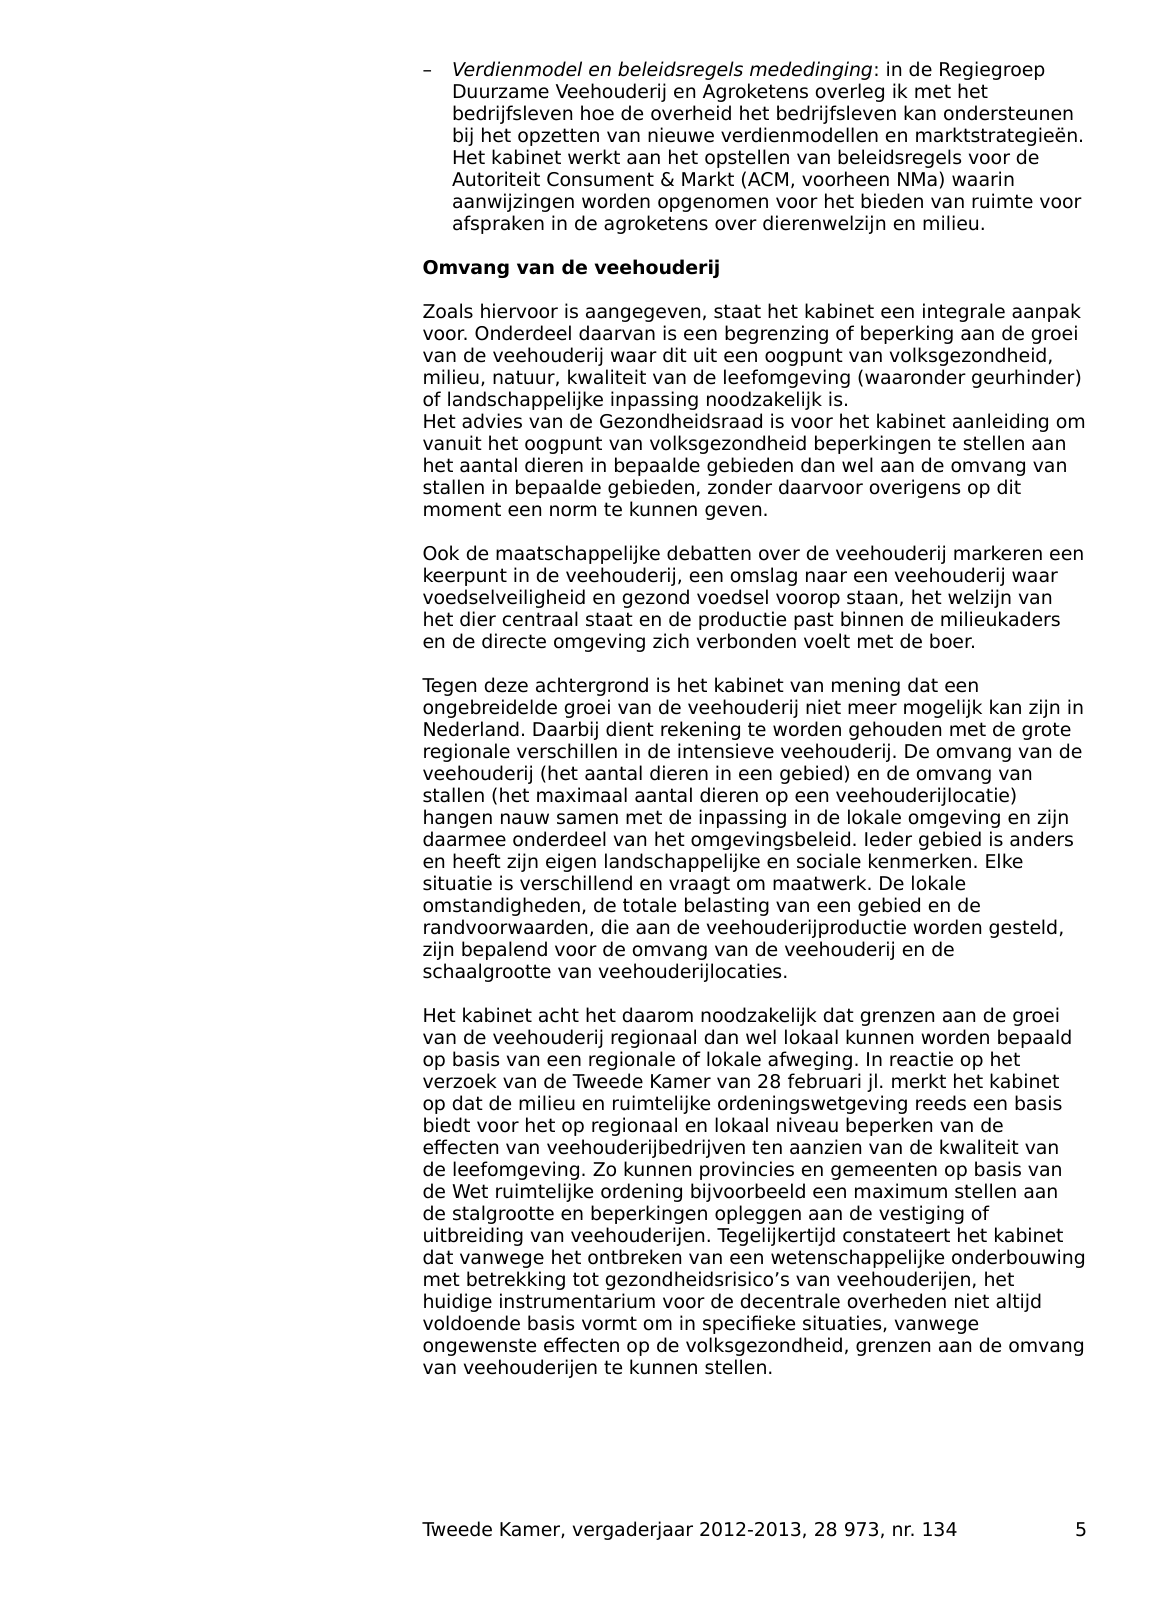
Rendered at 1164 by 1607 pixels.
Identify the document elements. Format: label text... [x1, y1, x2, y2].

text Ook de maatschappelijke debatten over de veehouderij markeren een keerpunt in de veehouderij, een omslag naar een veehouderij waar voedselveiligheid en gezond voedsel voorop staan, het welzijn van het dier centraal staat en de productie past binnen de milieukaders en de directe omgeving zich verbonden voelt met de boer. [422, 543, 1087, 653]
text Het advies van de Gezondheidsraad is voor het kabinet aanleiding om vanuit het oogpunt van volksgezondheid beperkingen te stellen aan het aantal dieren in bepaalde gebieden dan wel aan de omvang van stallen in bepaalde gebieden, zonder daarvoor overigens op dit moment een norm te kunnen geven. [422, 411, 1087, 521]
text Zoals hiervoor is aangegeven, staat het kabinet een integrale aanpak voor. Onderdeel daarvan is een begrenzing of beperking aan de groei van de veehouderij waar dit uit een oogpunt van volksgezondheid, milieu, natuur, kwaliteit van de leefomgeving (waaronder geurhinder) of landschappelijke inpassing noodzakelijk is. [422, 301, 1087, 411]
text Het kabinet acht het daarom noodzakelijk dat grenzen aan de groei van de veehouderij regionaal dan wel lokaal kunnen worden bepaald op basis van een regionale of lokale afweging. In reactie op het verzoek van de Tweede Kamer van 28 februari jl. merkt het kabinet op dat de milieu en ruimtelijke ordeningswetgeving reeds een basis biedt voor het op regionaal en lokaal niveau beperken van de effecten van veehouderijbedrijven ten aanzien van de kwaliteit van de leefomgeving. Zo kunnen provincies en gemeenten op basis van de Wet ruimtelijke ordening bijvoorbeeld een maximum stellen aan de stalgrootte en beperkingen opleggen aan de vestiging of uitbreiding van veehouderijen. Tegelijkertijd constateert het kabinet dat vanwege het ontbreken van een wetenschappelijke onderbouwing met betrekking tot gezondheidsrisico’s van veehouderijen, het huidige instrumentarium voor de decentrale overheden niet altijd voldoende basis vormt om in specifieke situaties, vanwege ongewenste effecten op de volksgezondheid, grenzen aan de omvang van veehouderijen te kunnen stellen. [422, 1005, 1087, 1379]
text – Verdienmodel en beleidsregels mededinging: in de Regiegroep Duurzame Veehouderij en Agroketens overleg ik met het bedrijfsleven hoe de overheid het bedrijfsleven kan ondersteunen bij het opzetten van nieuwe verdienmodellen en marktstrategieën. Het kabinet werkt aan het opstellen van beleidsregels voor de Autoriteit Consument & Markt (ACM, voorheen NMa) waarin aanwijzingen worden opgenomen voor het bieden van ruimte voor afspraken in de agroketens over dierenwelzijn en milieu. [422, 59, 1087, 235]
subtitle Omvang van de veehouderij [422, 257, 1087, 279]
text Tegen deze achtergrond is het kabinet van mening dat een ongebreidelde groei van de veehouderij niet meer mogelijk kan zijn in Nederland. Daarbij dient rekening te worden gehouden met de grote regionale verschillen in de intensieve veehouderij. De omvang van de veehouderij (het aantal dieren in een gebied) en de omvang van stallen (het maximaal aantal dieren op een veehouderijlocatie) hangen nauw samen met de inpassing in de lokale omgeving en zijn daarmee onderdeel van het omgevingsbeleid. Ieder gebied is anders en heeft zijn eigen landschappelijke en sociale kenmerken. Elke situatie is verschillend en vraagt om maatwerk. De lokale omstandigheden, de totale belasting van een gebied en de randvoorwaarden, die aan de veehouderijproductie worden gesteld, zijn bepalend voor de omvang van de veehouderij en de schaalgrootte van veehouderijlocaties. [422, 675, 1087, 983]
